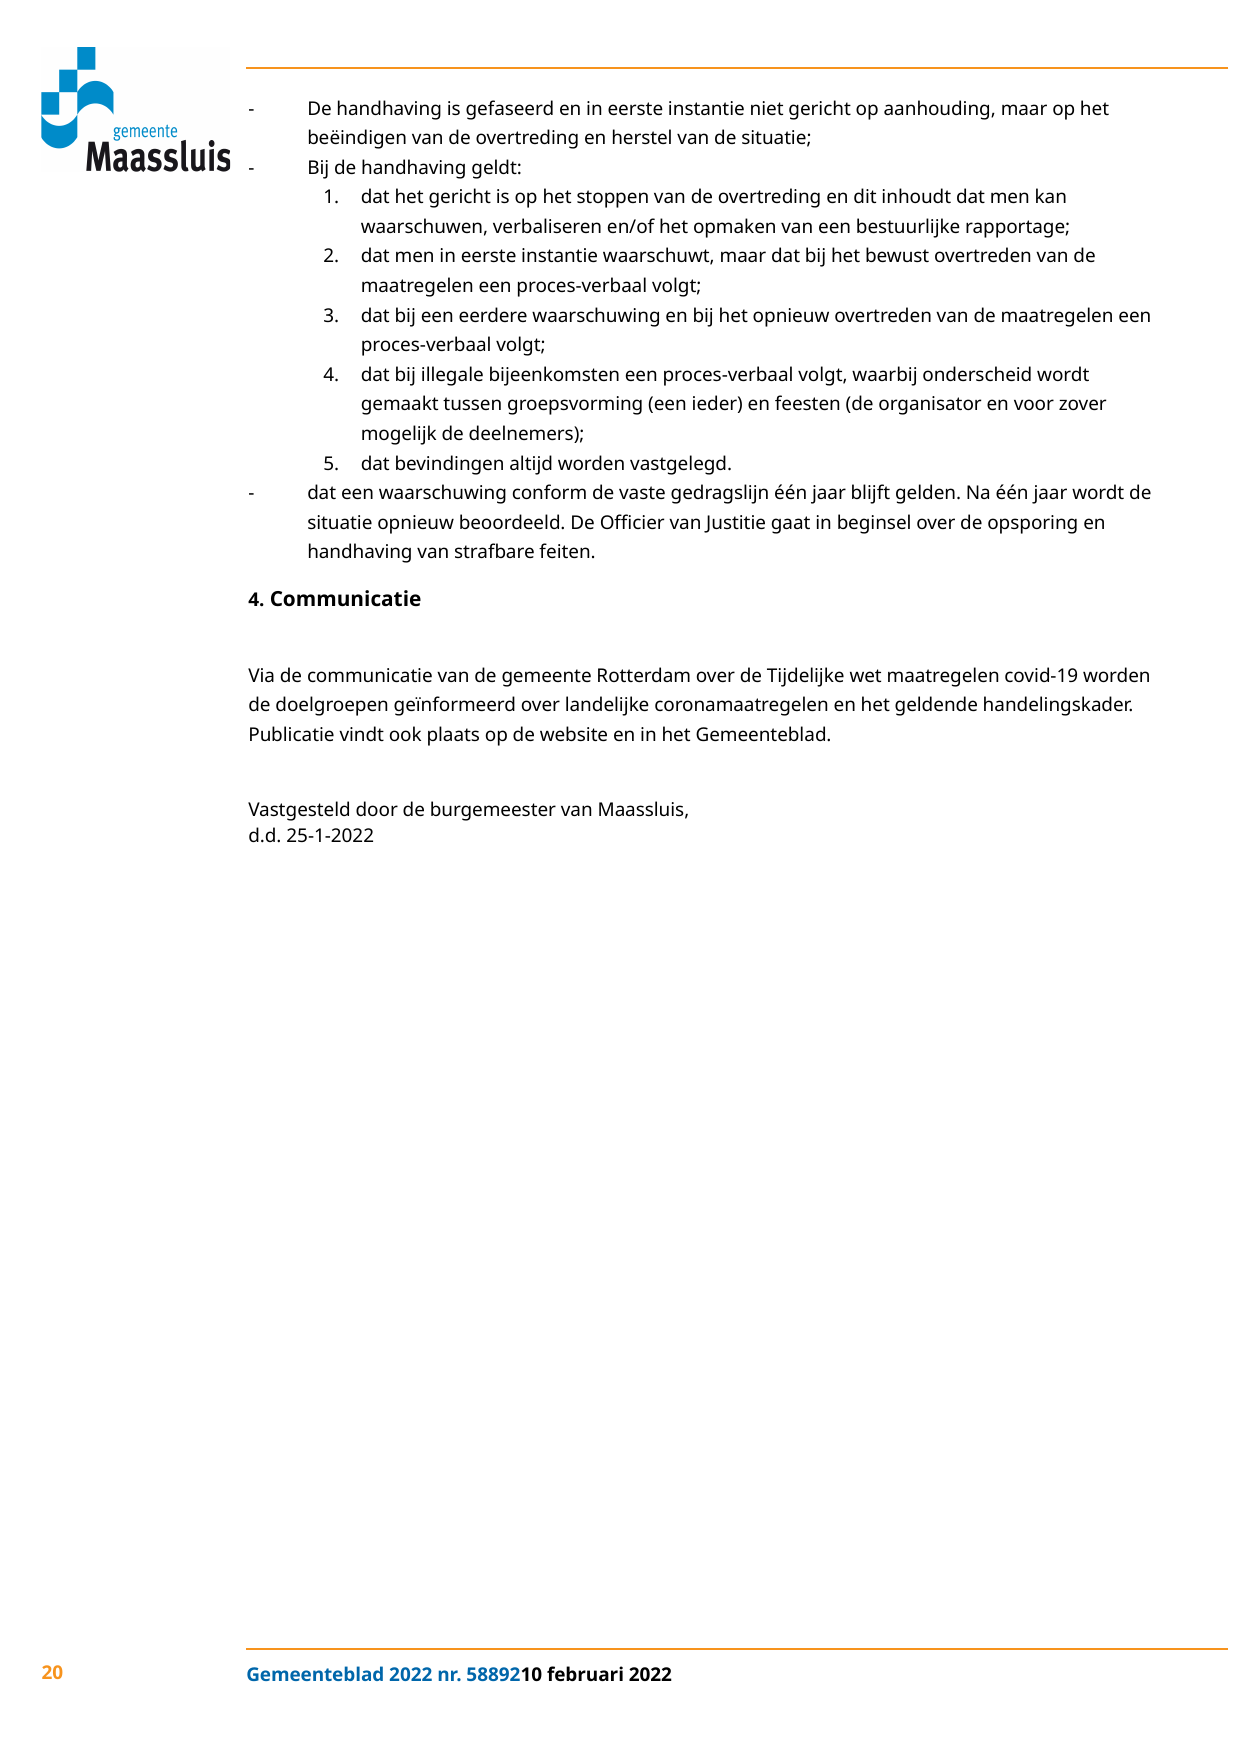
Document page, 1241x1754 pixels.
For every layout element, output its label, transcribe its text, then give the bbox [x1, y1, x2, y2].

list dat bij een eerdere waarschuwing en bij het opnieuw overtreden van de maatregelen een proces-verbaal volgt; [323, 302, 1152, 357]
text Vastgesteld door de burgemeester van Maassluis, [248, 796, 1152, 822]
list dat een waarschuwing conform de vaste gedragslijn één jaar blijft gelden. Na één jaar wordt de situatie opnieuw beoordeeld. De Officier van Justitie gaat in beginsel over de opsporing en handhaving van strafbare feiten. [248, 479, 1152, 564]
list dat het gericht is op het stoppen van de overtreding en dit inhoudt dat men kan waarschuwen, verbaliseren en/of het opmaken van een bestuurlijke rapportage; [323, 183, 1152, 239]
text 4. Communicatie [248, 584, 1152, 613]
picture [41, 47, 77, 92]
list dat bevindingen altijd worden vastgelegd. [323, 450, 1152, 476]
text Via de communicatie van de gemeente Rotterdam over de Tijdelijke wet maatregelen covid-19 worden de doelgroepen geïnformeerd over landelijke coronamaatregelen en het geldende handelingskader. Publicatie vindt ook plaats op de website en in het Gemeenteblad. [248, 662, 1152, 747]
text d.d. 25-1-2022 [248, 822, 1152, 848]
picture [41, 47, 231, 172]
list De handhaving is gefaseerd en in eerste instantie niet gericht op aanhouding, maar op het beëindigen van de overtreding en herstel van de situatie; [248, 95, 1152, 150]
list dat bij illegale bijeenkomsten een proces-verbaal volgt, waarbij onderscheid wordt gemaakt tussen groepsvorming (een ieder) en feesten (de organisator en voor zover mogelijk de deelnemers); [323, 361, 1152, 446]
list Bij de handhaving geldt: [248, 154, 1152, 180]
list dat men in eerste instantie waarschuwt, maar dat bij het bewust overtreden van de maatregelen een proces-verbaal volgt; [323, 243, 1152, 298]
